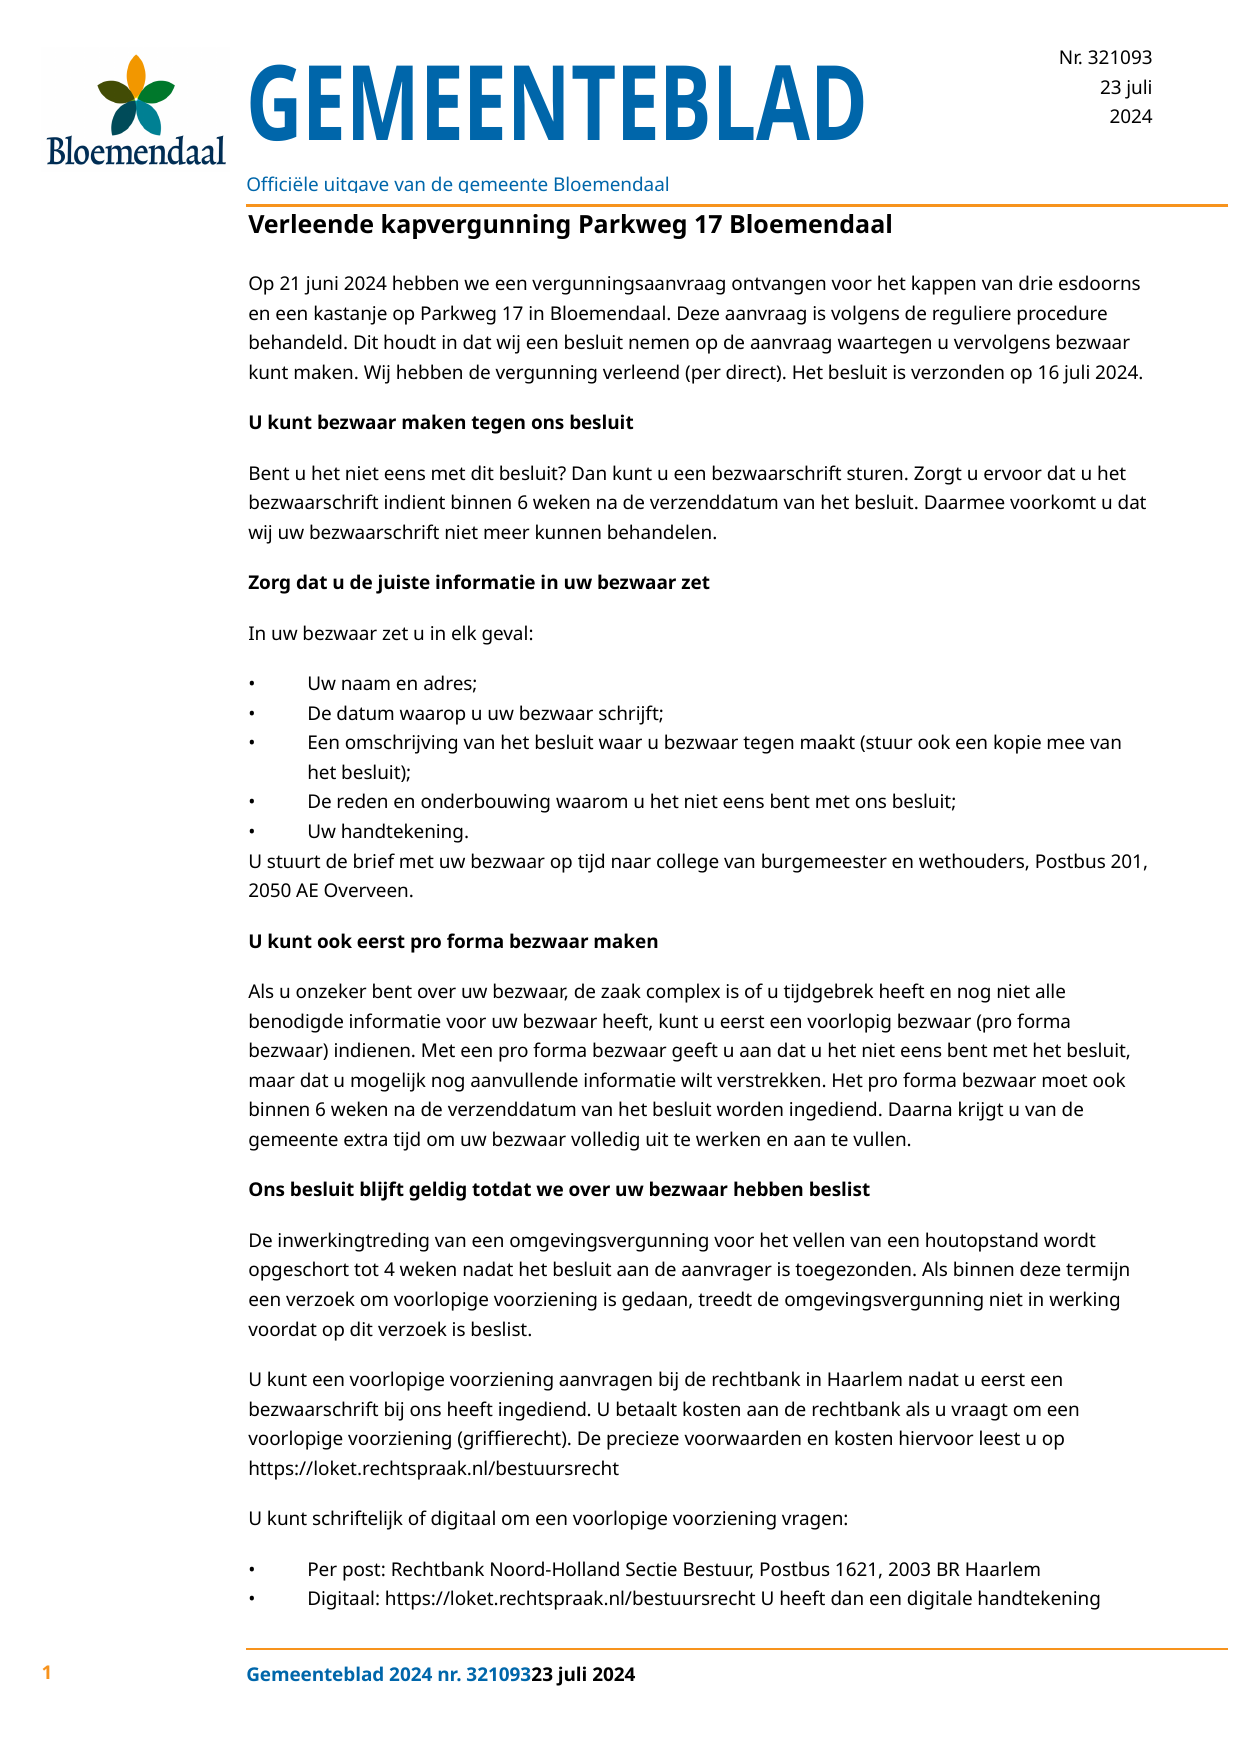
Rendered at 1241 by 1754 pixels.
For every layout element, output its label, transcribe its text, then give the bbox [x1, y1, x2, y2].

text Verleende kapvergunning Parkweg 17 Bloemendaal [248, 207, 1152, 241]
text Zorg dat u de juiste informatie in uw bezwaar zet [248, 569, 1152, 595]
list Digitaal: https://loket.rechtspraak.nl/bestuursrecht U heeft dan een digitale handtekening [248, 1585, 1152, 1611]
text Op 21 juni 2024 hebben we een vergunningsaanvraag ontvangen voor het kappen van drie esdoorns en een kastanje op Parkweg 17 in Bloemendaal. Deze aanvraag is volgens de reguliere procedure behandeld. Dit houdt in dat wij een besluit nemen op de aanvraag waartegen u vervolgens bezwaar kunt maken. Wij hebben de vergunning verleend (per direct). Het besluit is verzonden op 16 juli 2024. [248, 270, 1152, 385]
text U kunt schriftelijk of digitaal om een voorlopige voorziening vragen: [248, 1505, 1152, 1531]
list Uw naam en adres; [248, 670, 1152, 696]
text U kunt ook eerst pro forma bezwaar maken [248, 928, 1152, 953]
picture [41, 47, 231, 172]
text Als u onzeker bent over uw bezwaar, de zaak complex is of u tijdgebrek heeft en nog niet alle benodigde informatie voor uw bezwaar heeft, kunt u eerst een voorlopig bezwaar (pro forma bezwaar) indienen. Met een pro forma bezwaar geeft u aan dat u het niet eens bent met het besluit, maar dat u mogelijk nog aanvullende informatie wilt verstrekken. Het pro forma bezwaar moet ook binnen 6 weken na de verzenddatum van het besluit worden ingediend. Daarna krijgt u van de gemeente extra tijd om uw bezwaar volledig uit te werken en aan te vullen. [248, 978, 1152, 1152]
list Een omschrijving van het besluit waar u bezwaar tegen maakt (stuur ook een kopie mee van het besluit); [248, 729, 1152, 785]
text In uw bezwaar zet u in elk geval: [248, 620, 1152, 646]
text Ons besluit blijft geldig totdat we over uw bezwaar hebben beslist [248, 1177, 1152, 1202]
text De inwerkingtreding van een omgevingsvergunning voor het vellen van een houtopstand wordt opgeschort tot 4 weken nadat het besluit aan de aanvrager is toegezonden. Als binnen deze termijn een verzoek om voorlopige voorziening is gedaan, treedt de omgevingsvergunning niet in werking voordat op dit verzoek is beslist. [248, 1227, 1152, 1341]
list De reden en onderbouwing waarom u het niet eens bent met ons besluit; [248, 789, 1152, 814]
text U stuurt de brief met uw bezwaar op tijd naar college van burgemeester en wethouders, Postbus 201, 2050 AE Overveen. [248, 848, 1152, 903]
text U kunt bezwaar maken tegen ons besluit [248, 409, 1152, 435]
text U kunt een voorlopige voorziening aanvragen bij de rechtbank in Haarlem nadat u eerst een bezwaarschrift bij ons heeft ingediend. U betaalt kosten aan de rechtbank als u vraagt om een voorlopige voorziening (griffierecht). De precieze voorwaarden en kosten hiervoor leest u op https://loket.rechtspraak.nl/bestuursrecht [248, 1366, 1152, 1481]
list De datum waarop u uw bezwaar schrijft; [248, 700, 1152, 726]
list Uw handtekening. [248, 818, 1152, 844]
text Bent u het niet eens met dit besluit? Dan kunt u een bezwaarschrift sturen. Zorgt u ervoor dat u het bezwaarschrift indient binnen 6 weken na de verzenddatum van het besluit. Daarmee voorkomt u dat wij uw bezwaarschrift niet meer kunnen behandelen. [248, 460, 1152, 545]
list Per post: Rechtbank Noord-Holland Sectie Bestuur, Postbus 1621, 2003 BR Haarlem [248, 1556, 1152, 1581]
